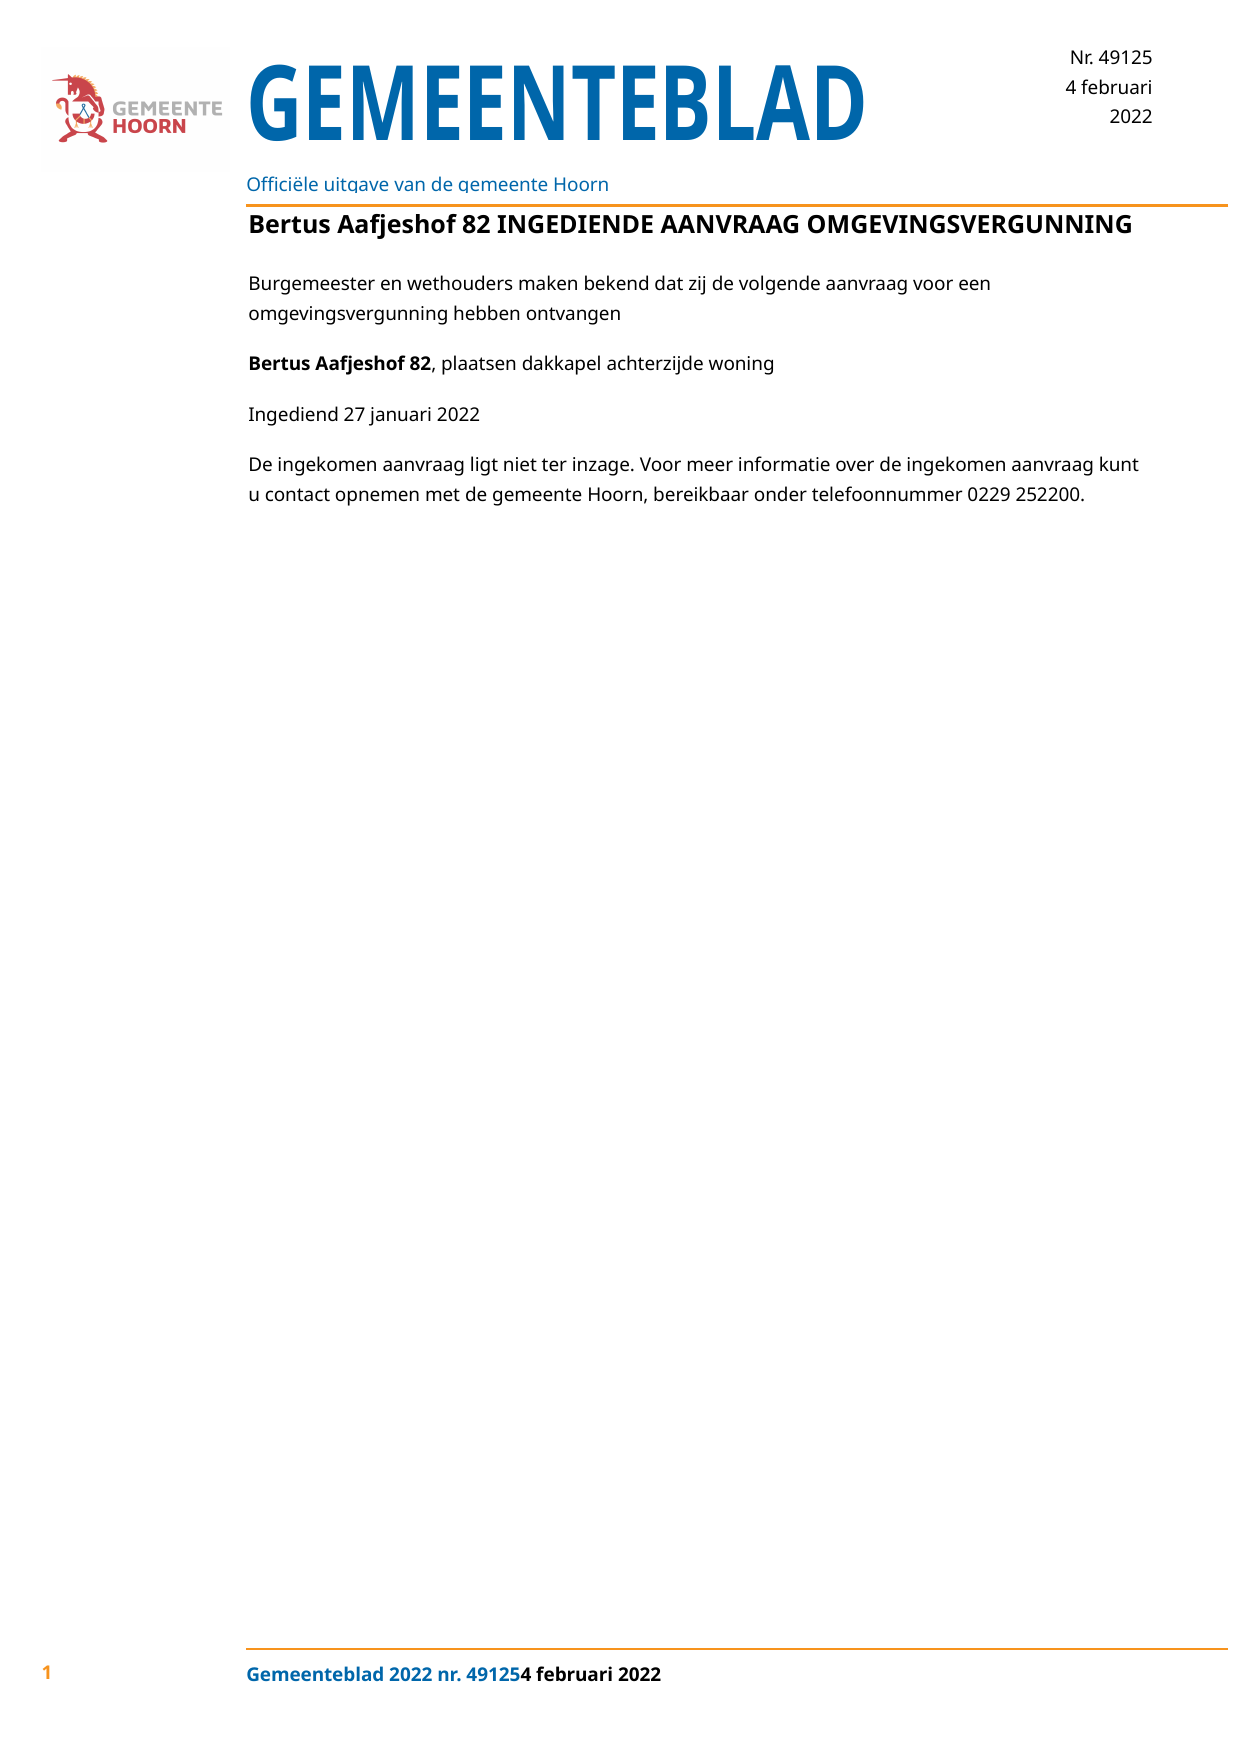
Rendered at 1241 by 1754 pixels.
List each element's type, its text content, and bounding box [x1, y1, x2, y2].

picture [41, 47, 231, 172]
text Bertus Aafjeshof 82 INGEDIENDE AANVRAAG OMGEVINGSVERGUNNING [248, 207, 1152, 241]
text De ingekomen aanvraag ligt niet ter inzage. Voor meer informatie over de ingekomen aanvraag kunt u contact opnemen met de gemeente Hoorn, bereikbaar onder telefoonnummer 0229 252200. [248, 451, 1152, 506]
text Ingediend 27 januari 2022 [248, 401, 1152, 426]
text Burgemeester en wethouders maken bekend dat zij de volgende aanvraag voor een omgevingsvergunning hebben ontvangen [248, 270, 1152, 326]
text Bertus Aafjeshof 82, plaatsen dakkapel achterzijde woning [248, 350, 1152, 376]
